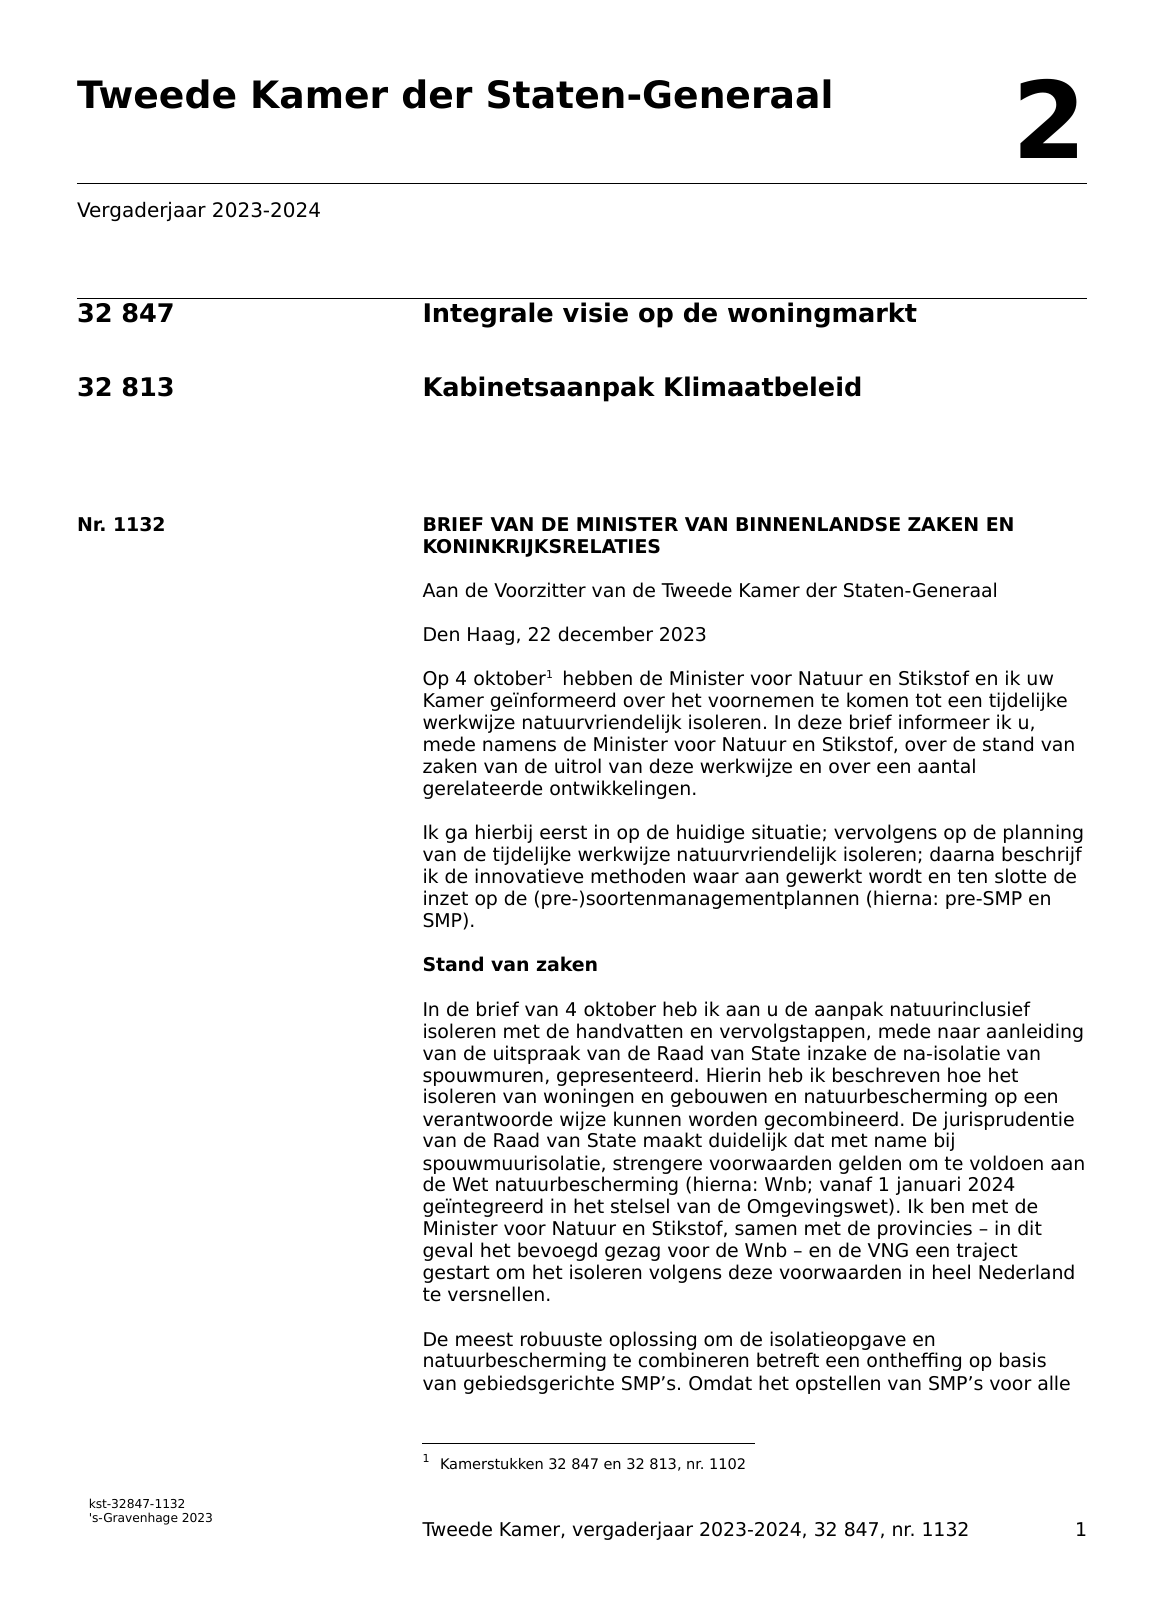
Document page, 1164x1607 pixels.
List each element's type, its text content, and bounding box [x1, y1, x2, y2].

text Kamerstukken 32 847 en 32 813, nr. 1102 [422, 1452, 1087, 1474]
table_header Tweede Kamer der Staten-Generaal [77, 59, 886, 183]
subtitle Nr. 1132 BRIEF VAN DE MINISTER VAN BINNENLANDSE ZAKEN EN KONINKRIJKSRELATIES [77, 514, 1087, 558]
table_header 2 [886, 59, 1087, 183]
text 's-Gravenhage 2023 [88, 1511, 323, 1525]
text Ik ga hierbij eerst in op de huidige situatie; vervolgens op de planning van de tijdelijke werkwijze natuurvriendelijk isoleren; daarna beschrijf ik de innovatieve methoden waar aan gewerkt wordt en ten slotte de inzet op de (pre-)soortenmanagementplannen (hierna: pre-SMP en SMP). [422, 822, 1087, 932]
subtitle 32 813 Kabinetsaanpak Klimaatbeleid [77, 373, 1087, 403]
subtitle Stand van zaken [422, 954, 1087, 976]
table_cell Vergaderjaar 2023-2024 [77, 184, 1087, 298]
text Aan de Voorzitter van de Tweede Kamer der Staten-Generaal [422, 580, 1087, 602]
text kst-32847-1132 [88, 1497, 323, 1511]
text De meest robuuste oplossing om de isolatieopgave en natuurbescherming te combineren betreft een ontheffing op basis van gebiedsgerichte SMP’s. Omdat het opstellen van SMP’s voor alle [422, 1328, 1087, 1394]
text Den Haag, 22 december 2023 [422, 624, 1087, 646]
text Op 4 oktober hebben de Minister voor Natuur en Stikstof en ik uw Kamer geïnformeerd over het voornemen te komen tot een tijdelijke werkwijze natuurvriendelijk isoleren. In deze brief informeer ik u, mede namens de Minister voor Natuur en Stikstof, over de stand van zaken van de uitrol van deze werkwijze en over een aantal gerelateerde ontwikkelingen. [422, 668, 1087, 800]
subtitle 32 847 Integrale visie op de woningmarkt [77, 299, 1087, 329]
text In de brief van 4 oktober heb ik aan u de aanpak natuurinclusief isoleren met de handvatten en vervolgstappen, mede naar aanleiding van de uitspraak van de Raad van State inzake de na-isolatie van spouwmuren, gepresenteerd. Hierin heb ik beschreven hoe het isoleren van woningen en gebouwen en natuurbescherming op een verantwoorde wijze kunnen worden gecombineerd. De jurisprudentie van de Raad van State maakt duidelijk dat met name bij spouwmuurisolatie, strengere voorwaarden gelden om te voldoen aan de Wet natuurbescherming (hierna: Wnb; vanaf 1 januari 2024 geïntegreerd in het stelsel van de Omgevingswet). Ik ben met de Minister voor Natuur en Stikstof, samen met de provincies – in dit geval het bevoegd gezag voor de Wnb – en de VNG een traject gestart om het isoleren volgens deze voorwaarden in heel Nederland te versnellen. [422, 998, 1087, 1306]
